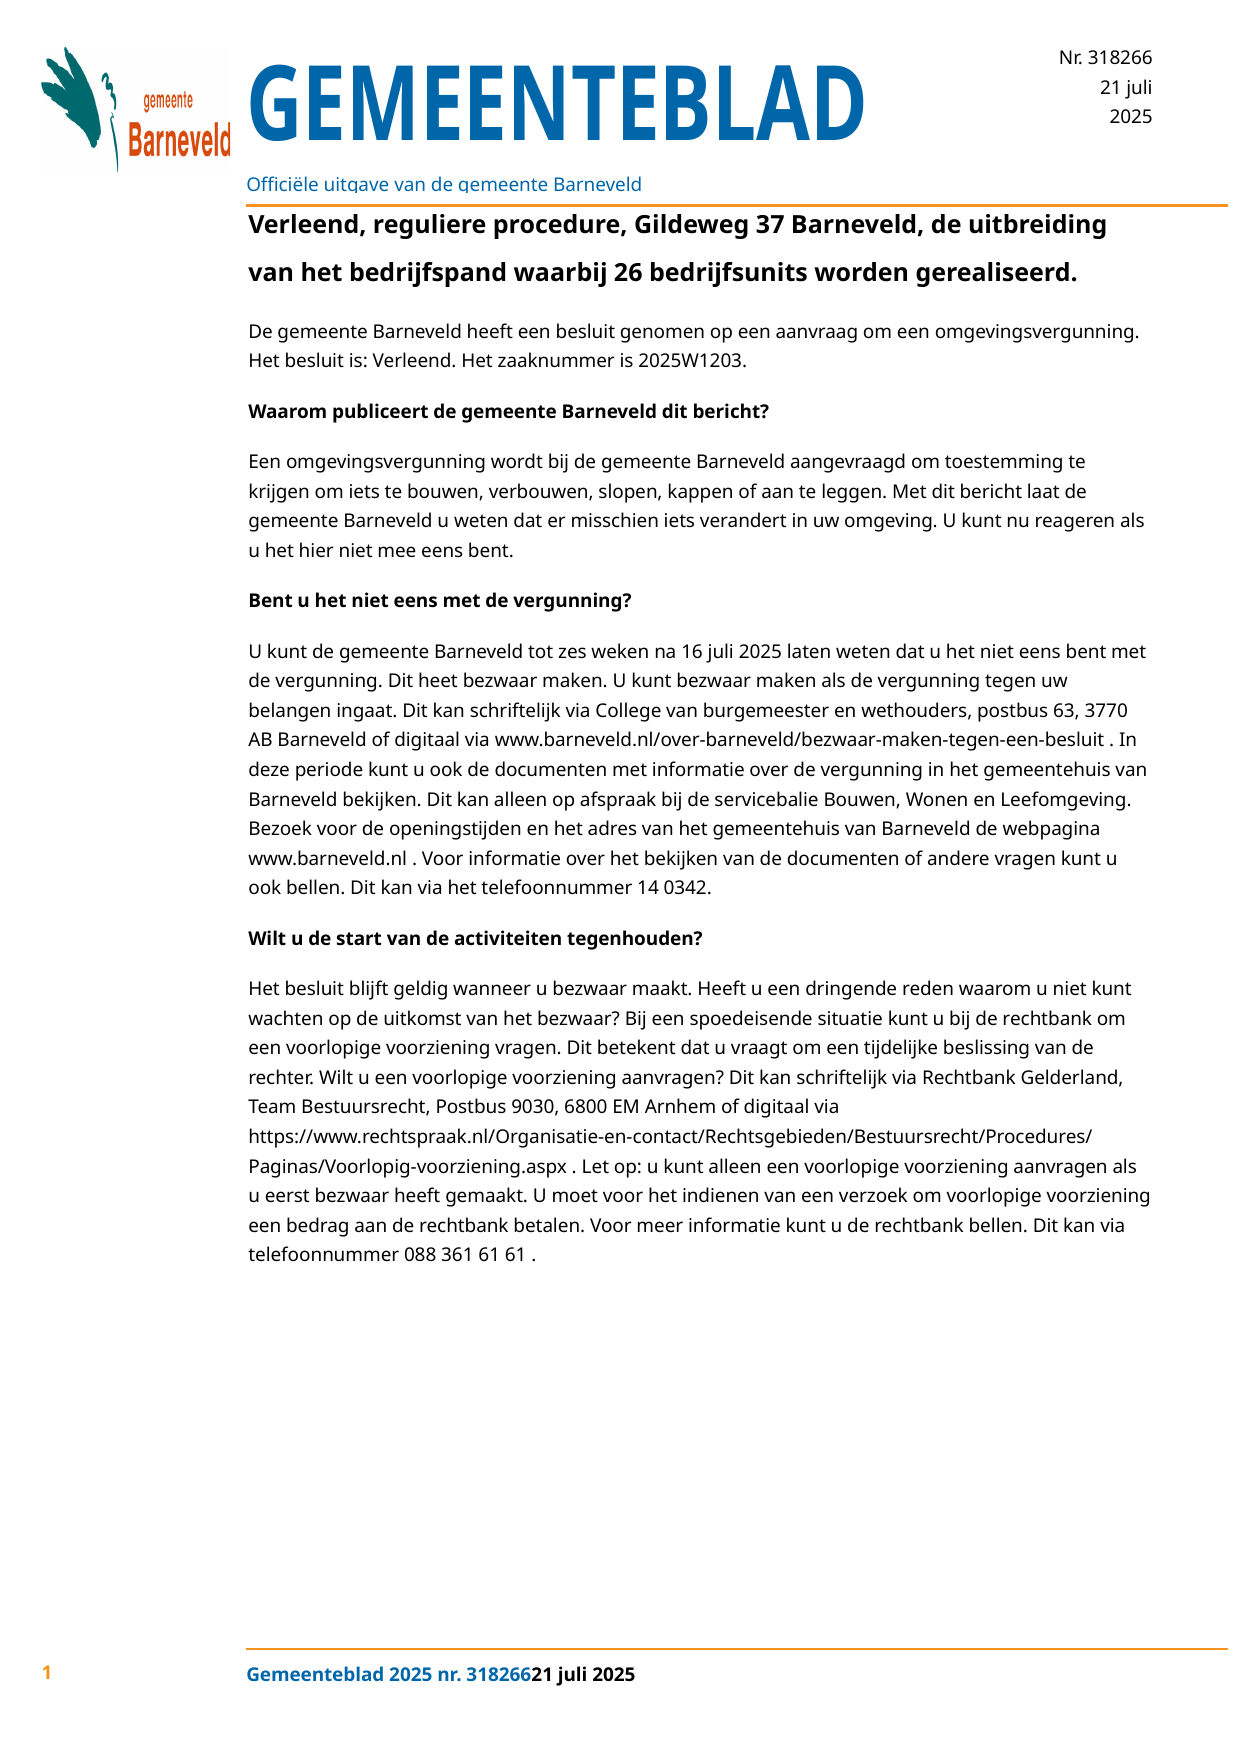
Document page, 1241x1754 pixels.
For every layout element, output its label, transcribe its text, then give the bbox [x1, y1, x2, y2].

text Verleend, reguliere procedure, Gildeweg 37 Barneveld, de uitbreiding van het bedrijfspand waarbij 26 bedrijfsunits worden gerealiseerd. [248, 207, 1152, 288]
text De gemeente Barneveld heeft een besluit genomen op een aanvraag om een omgevingsvergunning. Het besluit is: Verleend. Het zaaknummer is 2025W1203. [248, 318, 1152, 373]
text Een omgevingsvergunning wordt bij de gemeente Barneveld aangevraagd om toestemming te krijgen om iets te bouwen, verbouwen, slopen, kappen of aan te leggen. Met dit bericht laat de gemeente Barneveld u weten dat er misschien iets verandert in uw omgeving. U kunt nu reageren als u het hier niet mee eens bent. [248, 448, 1152, 563]
text Waarom publiceert de gemeente Barneveld dit bericht? [248, 398, 1152, 424]
picture [41, 47, 231, 172]
text Het besluit blijft geldig wanneer u bezwaar maakt. Heeft u een dringende reden waarom u niet kunt wachten op de uitkomst van het bezwaar? Bij een spoedeisende situatie kunt u bij de rechtbank om een voorlopige voorziening vragen. Dit betekent dat u vraagt om een tijdelijke beslissing van de rechter. Wilt u een voorlopige voorziening aanvragen? Dit kan schriftelijk via Rechtbank Gelderland, Team Bestuursrecht, Postbus 9030, 6800 EM Arnhem of digitaal via https://www.rechtspraak.nl/Organisatie-en-contact/Rechtsgebieden/Bestuursrecht/Procedures/Paginas/Voorlopig-voorziening.aspx . Let op: u kunt alleen een voorlopige voorziening aanvragen als u eerst bezwaar heeft gemaakt. U moet voor het indienen van een verzoek om voorlopige voorziening een bedrag aan de rechtbank betalen. Voor meer informatie kunt u de rechtbank bellen. Dit kan via telefoonnummer 088 361 61 61 . [248, 975, 1152, 1267]
text Wilt u de start van de activiteiten tegenhouden? [248, 925, 1152, 951]
text U kunt de gemeente Barneveld tot zes weken na 16 juli 2025 laten weten dat u het niet eens bent met de vergunning. Dit heet bezwaar maken. U kunt bezwaar maken als de vergunning tegen uw belangen ingaat. Dit kan schriftelijk via College van burgemeester en wethouders, postbus 63, 3770 AB Barneveld of digitaal via www.barneveld.nl/over-barneveld/bezwaar-maken-tegen-een-besluit . In deze periode kunt u ook de documenten met informatie over de vergunning in het gemeentehuis van Barneveld bekijken. Dit kan alleen op afspraak bij de servicebalie Bouwen, Wonen en Leefomgeving. Bezoek voor de openingstijden en het adres van het gemeentehuis van Barneveld de webpagina www.barneveld.nl . Voor informatie over het bekijken van de documenten of andere vragen kunt u ook bellen. Dit kan via het telefoonnummer 14 0342. [248, 638, 1152, 900]
text Bent u het niet eens met de vergunning? [248, 587, 1152, 613]
